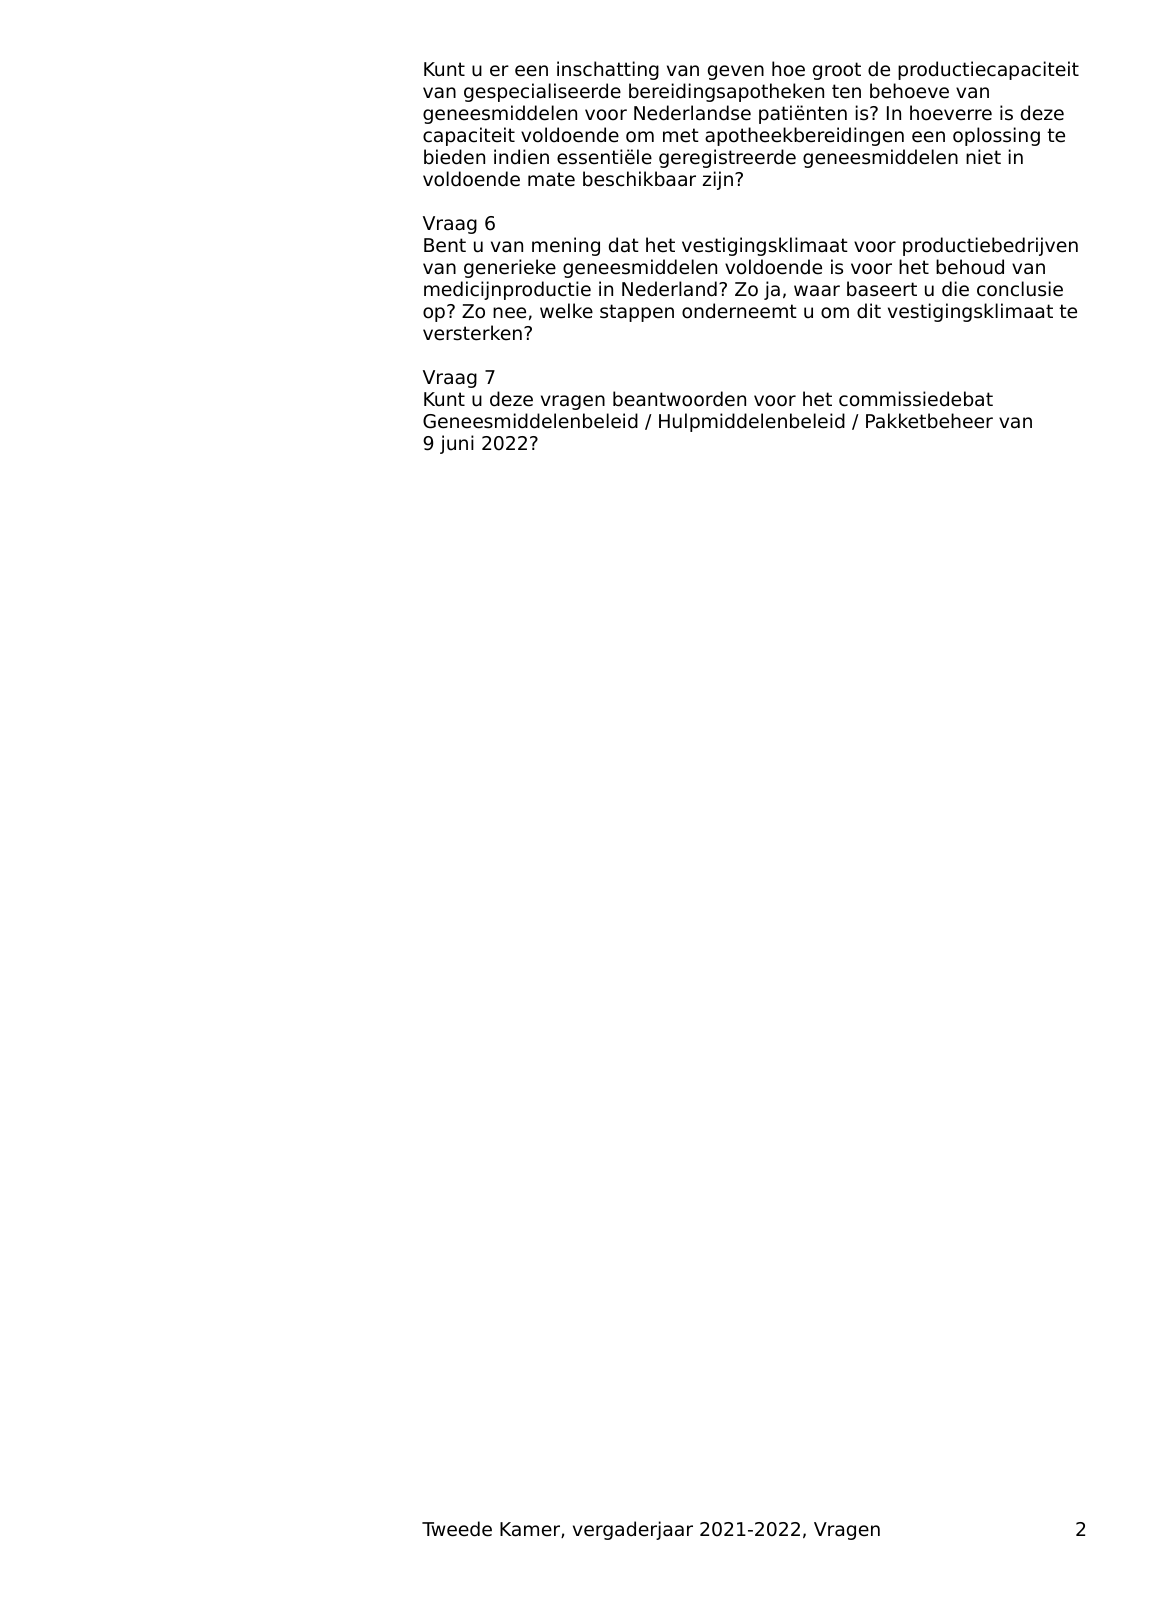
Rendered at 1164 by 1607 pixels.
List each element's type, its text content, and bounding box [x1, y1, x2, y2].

text Bent u van mening dat het vestigingsklimaat voor productiebedrijven van generieke geneesmiddelen voldoende is voor het behoud van medicijnproductie in Nederland? Zo ja, waar baseert u die conclusie op? Zo nee, welke stappen onderneemt u om dit vestigingsklimaat te versterken? [422, 235, 1087, 345]
text Kunt u deze vragen beantwoorden voor het commissiedebat Geneesmiddelenbeleid / Hulpmiddelenbeleid / Pakketbeheer van 9 juni 2022? [422, 389, 1087, 455]
text Vraag 7 [422, 367, 1087, 389]
text Kunt u er een inschatting van geven hoe groot de productiecapaciteit van gespecialiseerde bereidingsapotheken ten behoeve van geneesmiddelen voor Nederlandse patiënten is? In hoeverre is deze capaciteit voldoende om met apotheekbereidingen een oplossing te bieden indien essentiële geregistreerde geneesmiddelen niet in voldoende mate beschikbaar zijn? [422, 59, 1087, 191]
text Vraag 6 [422, 213, 1087, 235]
